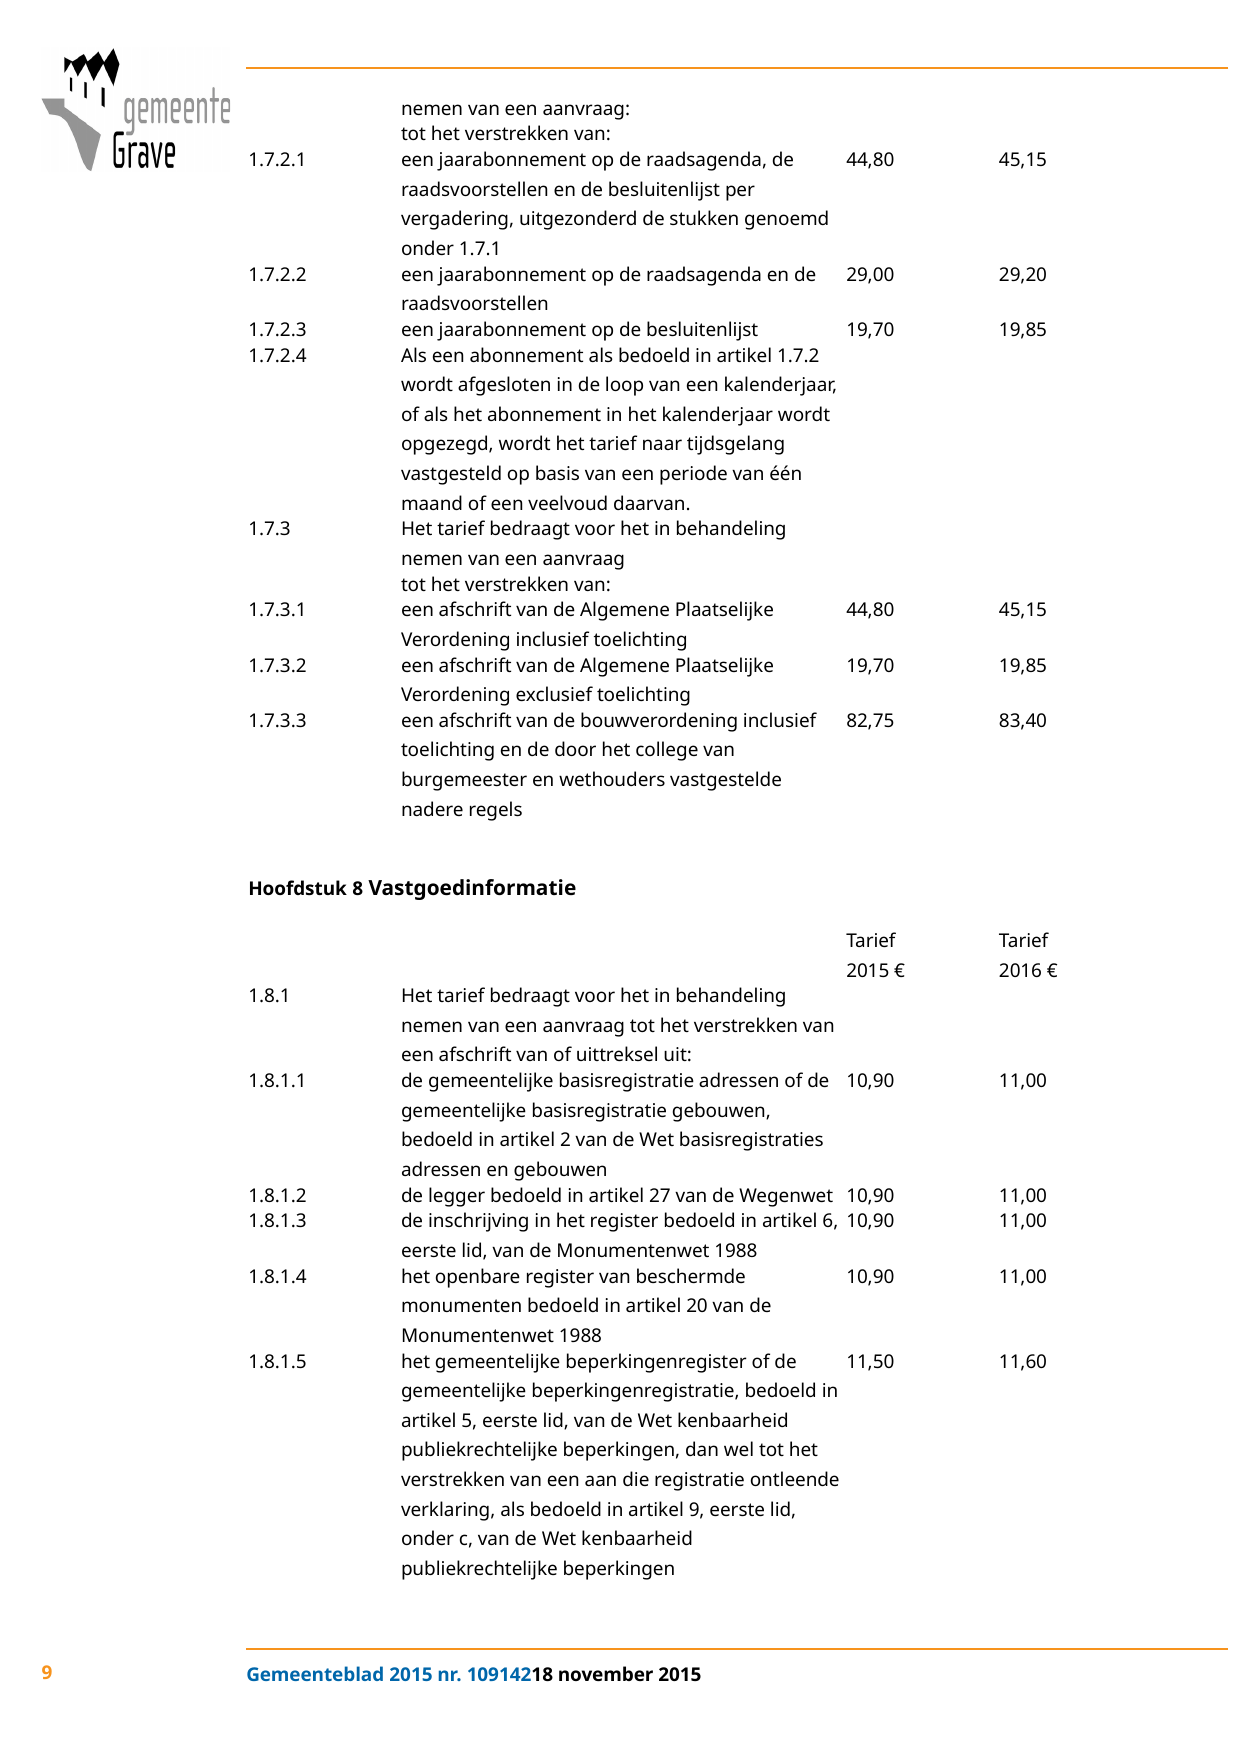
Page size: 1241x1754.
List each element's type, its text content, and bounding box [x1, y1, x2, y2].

table_cell 1.7.2.1 [248, 146, 401, 261]
table_cell [999, 121, 1152, 146]
table_cell 11,00 [999, 1263, 1152, 1348]
table_cell 45,15 [999, 596, 1152, 652]
table_cell 19,85 [999, 316, 1152, 342]
table_cell een afschrift van de bouwverordening inclusief toelichting en de door het college van burgemeester en wethouders vastgestelde nadere regels [401, 707, 846, 822]
table_cell [999, 983, 1152, 1067]
table_cell [401, 1581, 846, 1606]
table_cell [999, 1581, 1152, 1606]
table_header [401, 927, 846, 982]
table_cell [999, 95, 1152, 121]
table_cell nemen van een aanvraag: [401, 95, 846, 121]
table_cell tot het verstrekken van: [401, 121, 846, 146]
table_cell 19,70 [846, 652, 999, 707]
table_cell 1.8.1.4 [248, 1263, 401, 1348]
table_cell 45,15 [999, 146, 1152, 261]
table_cell een afschrift van de Algemene Plaatselijke Verordening exclusief toelichting [401, 652, 846, 707]
table_cell [846, 95, 999, 121]
table_cell [999, 571, 1152, 596]
table_cell 1.7.3.2 [248, 652, 401, 707]
table_cell 1.7.2.2 [248, 261, 401, 316]
table_cell de legger bedoeld in artikel 27 van de Wegenwet [401, 1182, 846, 1208]
table_cell [846, 571, 999, 596]
table_cell [846, 983, 999, 1067]
table_cell 44,80 [846, 596, 999, 652]
table_cell Het tarief bedraagt voor het in behandeling nemen van een aanvraag tot het verstrekken van een afschrift van of uittreksel uit: [401, 983, 846, 1067]
table_cell [846, 342, 999, 515]
table_cell Het tarief bedraagt voor het in behandeling nemen van een aanvraag [401, 515, 846, 571]
table_cell de inschrijving in het register bedoeld in artikel 6, eerste lid, van de Monumentenwet 1988 [401, 1208, 846, 1263]
table_cell het gemeentelijke beperkingenregister of de gemeentelijke beperkingenregistratie, bedoeld in artikel 5, eerste lid, van de Wet kenbaarheid publiekrechtelijke beperkingen, dan wel tot het verstrekken van een aan die registratie ontleende verklaring, als bedoeld in artikel 9, eerste lid, onder c, van de Wet kenbaarheid publiekrechtelijke beperkingen [401, 1348, 846, 1581]
table_cell 19,85 [999, 652, 1152, 707]
table_cell 1.7.3 [248, 515, 401, 571]
table_cell het openbare register van beschermde monumenten bedoeld in artikel 20 van de Monumentenwet 1988 [401, 1263, 846, 1348]
table_cell 10,90 [846, 1182, 999, 1208]
table_cell 44,80 [846, 146, 999, 261]
table_cell [248, 1581, 401, 1606]
table_cell de gemeentelijke basisregistratie adressen of de gemeentelijke basisregistratie gebouwen, bedoeld in artikel 2 van de Wet basisregistraties adressen en gebouwen [401, 1068, 846, 1182]
table_header Tarief 2016 € [999, 927, 1152, 982]
table_cell 11,60 [999, 1348, 1152, 1581]
table_cell 1.7.3.1 [248, 596, 401, 652]
table_cell 19,70 [846, 316, 999, 342]
table_cell [999, 342, 1152, 515]
table_cell 1.7.2.4 [248, 342, 401, 515]
table_cell [999, 515, 1152, 571]
table_cell 11,50 [846, 1348, 999, 1581]
table_cell 1.8.1.5 [248, 1348, 401, 1581]
table_cell 11,00 [999, 1182, 1152, 1208]
table_cell een jaarabonnement op de raadsagenda, de raadsvoorstellen en de besluitenlijst per vergadering, uitgezonderd de stukken genoemd onder 1.7.1 [401, 146, 846, 261]
table_cell [248, 95, 401, 121]
table_cell 10,90 [846, 1068, 999, 1182]
table_cell 29,20 [999, 261, 1152, 316]
table_cell een jaarabonnement op de raadsagenda en de raadsvoorstellen [401, 261, 846, 316]
table_cell 1.8.1.3 [248, 1208, 401, 1263]
table_cell Als een abonnement als bedoeld in artikel 1.7.2 wordt afgesloten in de loop van een kalenderjaar, of als het abonnement in het kalenderjaar wordt opgezegd, wordt het tarief naar tijdsgelang vastgesteld op basis van een periode van één maand of een veelvoud daarvan. [401, 342, 846, 515]
table_cell [846, 121, 999, 146]
picture [41, 47, 231, 172]
table_cell [248, 121, 401, 146]
table_header [248, 927, 401, 982]
table_cell [846, 1581, 999, 1606]
table_header Tarief 2015 € [846, 927, 999, 982]
table_cell [846, 515, 999, 571]
table_cell 82,75 [846, 707, 999, 822]
table_cell 10,90 [846, 1208, 999, 1263]
table_cell 11,00 [999, 1068, 1152, 1182]
table_cell 1.8.1.1 [248, 1068, 401, 1182]
table_cell 1.7.3.3 [248, 707, 401, 822]
table_cell 83,40 [999, 707, 1152, 822]
table_cell 1.7.2.3 [248, 316, 401, 342]
text Hoofdstuk 8 Vastgoedinformatie [248, 873, 1152, 901]
table_cell een jaarabonnement op de besluitenlijst [401, 316, 846, 342]
table_cell [248, 571, 401, 596]
table_cell 29,00 [846, 261, 999, 316]
table_cell 1.8.1.2 [248, 1182, 401, 1208]
table_cell tot het verstrekken van: [401, 571, 846, 596]
table_cell 1.8.1 [248, 983, 401, 1067]
table_cell 11,00 [999, 1208, 1152, 1263]
table_cell 10,90 [846, 1263, 999, 1348]
table_cell een afschrift van de Algemene Plaatselijke Verordening inclusief toelichting [401, 596, 846, 652]
